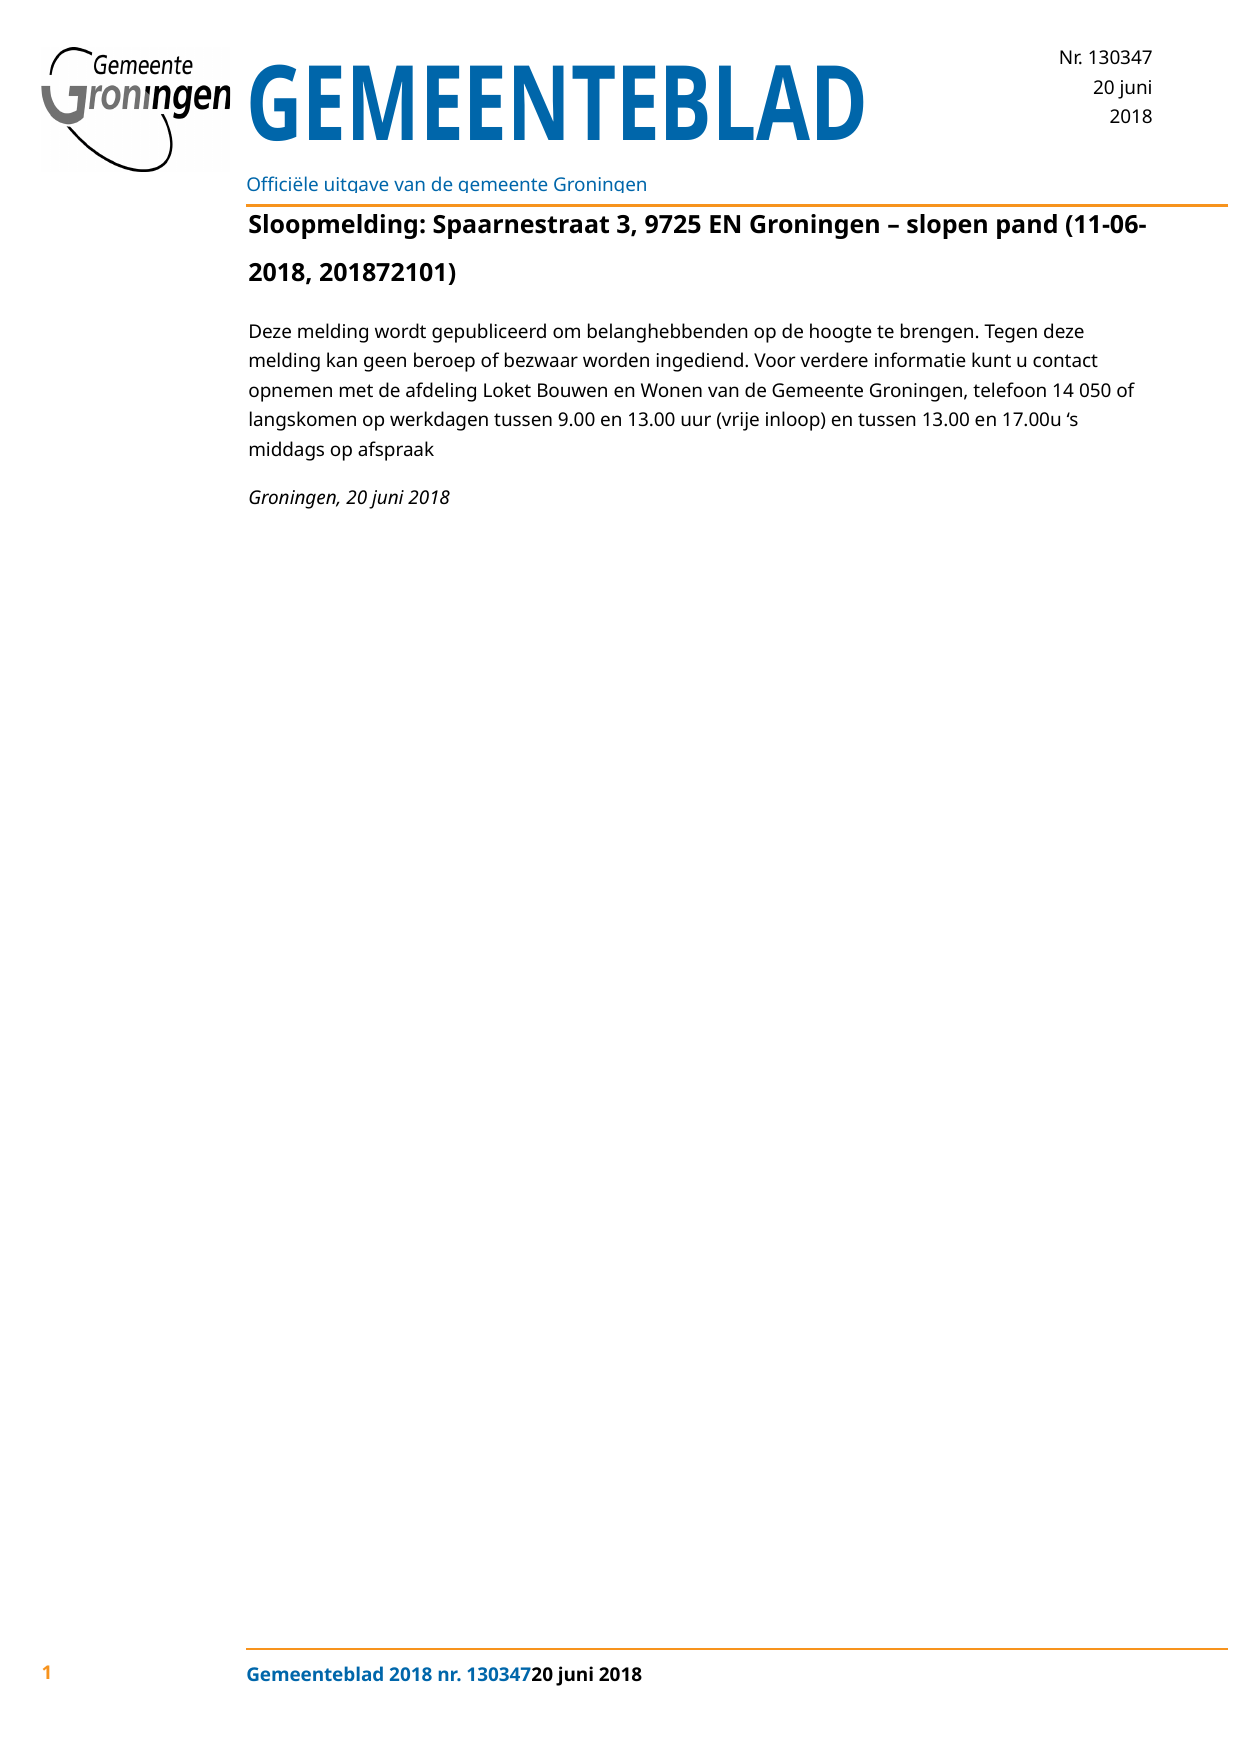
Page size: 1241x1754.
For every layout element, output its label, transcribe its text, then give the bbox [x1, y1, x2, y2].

text Sloopmelding: Spaarnestraat 3, 9725 EN Groningen – slopen pand (11-06-2018, 201872101) [248, 207, 1152, 288]
text Deze melding wordt gepubliceerd om belanghebbenden op de hoogte te brengen. Tegen deze melding kan geen beroep of bezwaar worden ingediend. Voor verdere informatie kunt u contact opnemen met de afdeling Loket Bouwen en Wonen van de Gemeente Groningen, telefoon 14 050 of langskomen op werkdagen tussen 9.00 en 13.00 uur (vrije inloop) en tussen 13.00 en 17.00u ‘s middags op afspraak [248, 318, 1152, 462]
picture [41, 47, 231, 172]
text Groningen, 20 juni 2018 [248, 484, 1152, 510]
